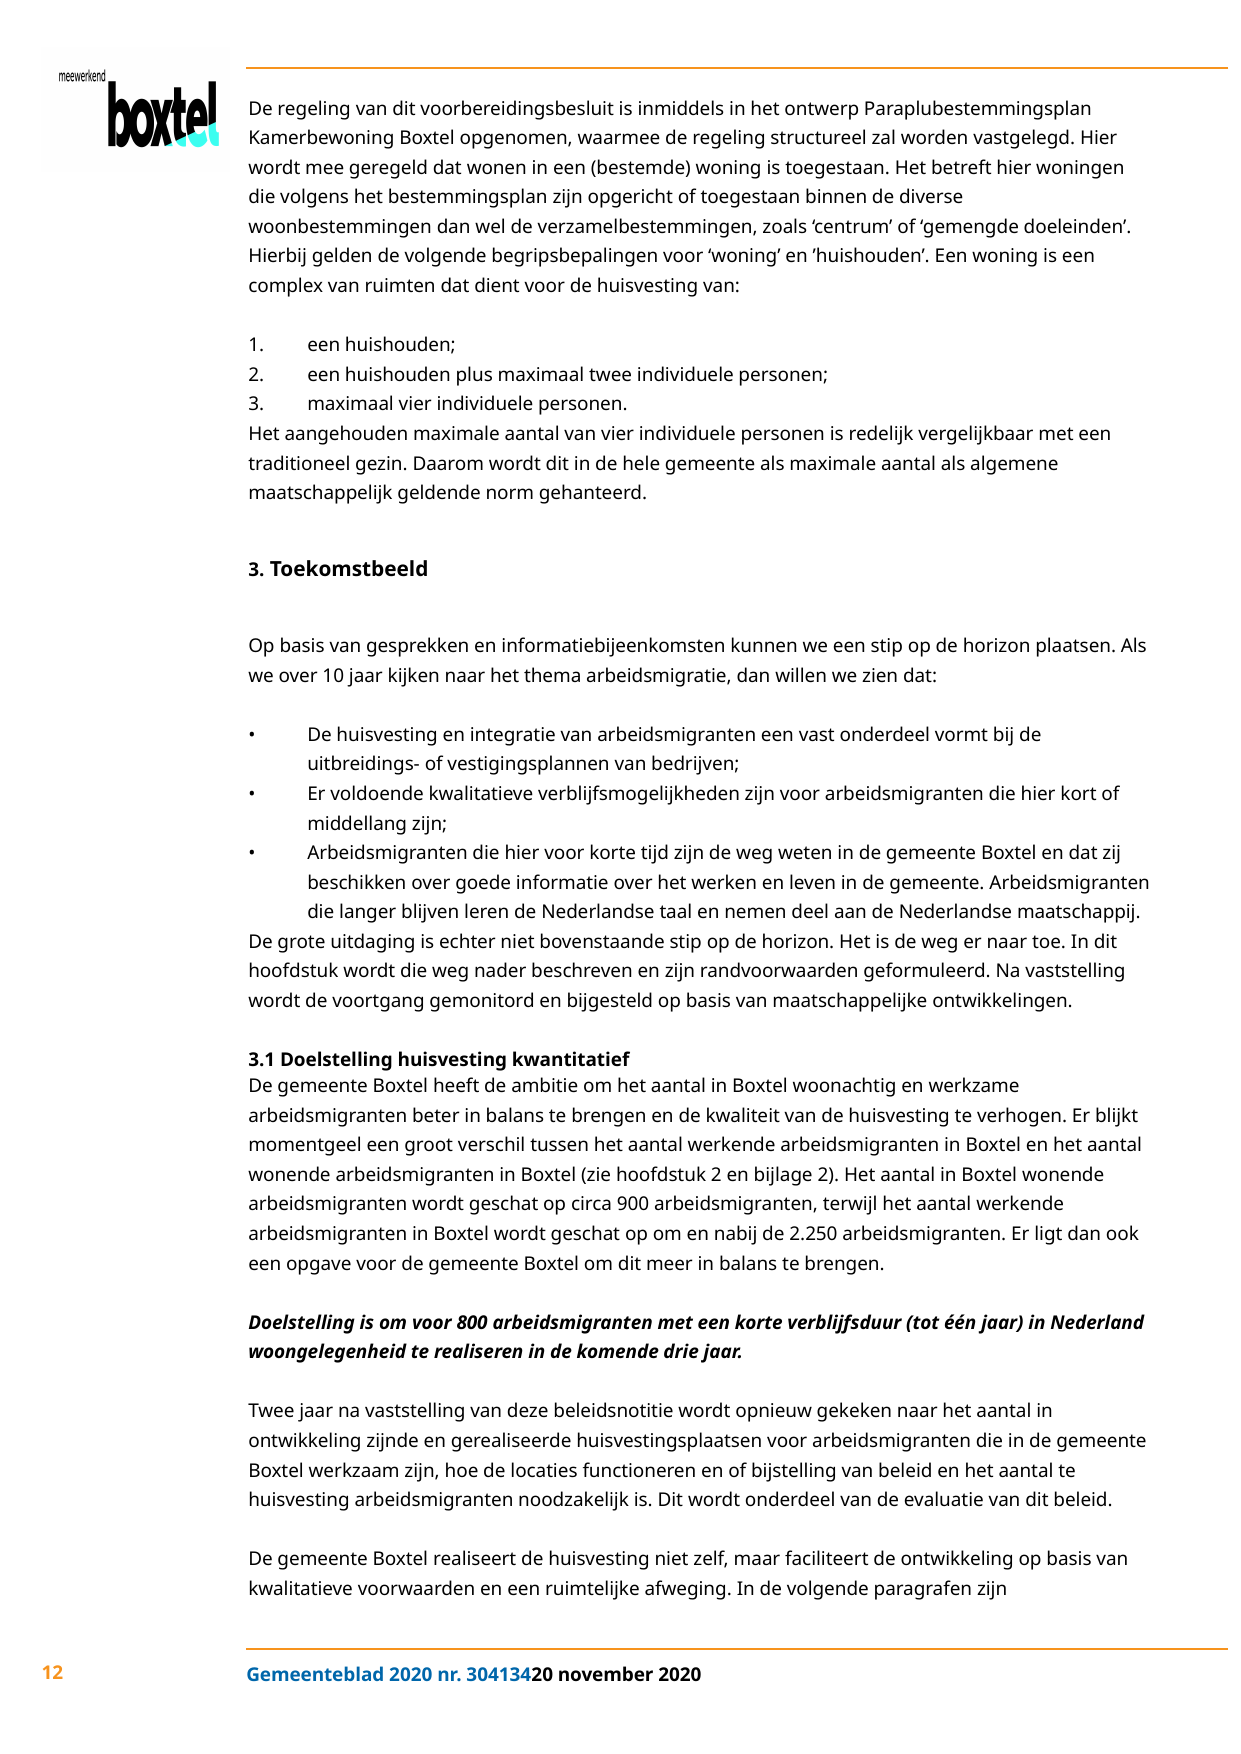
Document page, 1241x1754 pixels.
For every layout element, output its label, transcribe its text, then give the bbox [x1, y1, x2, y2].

text De gemeente Boxtel heeft de ambitie om het aantal in Boxtel woonachtig en werkzame arbeidsmigranten beter in balans te brengen en de kwaliteit van de huisvesting te verhogen. Er blijkt momentgeel een groot verschil tussen het aantal werkende arbeidsmigranten in Boxtel en het aantal wonende arbeidsmigranten in Boxtel (zie hoofdstuk 2 en bijlage 2). Het aantal in Boxtel wonende arbeidsmigranten wordt geschat op circa 900 arbeidsmigranten, terwijl het aantal werkende arbeidsmigranten in Boxtel wordt geschat op om en nabij de 2.250 arbeidsmigranten. Er ligt dan ook een opgave voor de gemeente Boxtel om dit meer in balans te brengen. [248, 1072, 1152, 1275]
text De regeling van dit voorbereidingsbesluit is inmiddels in het ontwerp Paraplubestemmingsplan Kamerbewoning Boxtel opgenomen, waarmee de regeling structureel zal worden vastgelegd. Hier wordt mee geregeld dat wonen in een (bestemde) woning is toegestaan. Het betreft hier woningen die volgens het bestemmingsplan zijn opgericht of toegestaan binnen de diverse woonbestemmingen dan wel de verzamelbestemmingen, zoals ‘centrum’ of ‘gemengde doeleinden’. Hierbij gelden de volgende begripsbepalingen voor ‘woning’ en ’huishouden’. Een woning is een complex van ruimten dat dient voor de huisvesting van: [248, 95, 1152, 298]
text De gemeente Boxtel realiseert de huisvesting niet zelf, maar faciliteert de ontwikkeling op basis van kwalitatieve voorwaarden en een ruimtelijke afweging. In de volgende paragrafen zijn [248, 1546, 1152, 1601]
text 3.1 Doelstelling huisvesting kwantitatief [248, 1046, 1152, 1072]
picture [41, 47, 231, 172]
list een huishouden plus maximaal twee individuele personen; [248, 361, 1152, 387]
text Twee jaar na vaststelling van deze beleidsnotitie wordt opnieuw gekeken naar het aantal in ontwikkeling zijnde en gerealiseerde huisvestingsplaatsen voor arbeidsmigranten die in de gemeente Boxtel werkzaam zijn, hoe de locaties functioneren en of bijstelling van beleid en het aantal te huisvesting arbeidsmigranten noodzakelijk is. Dit wordt onderdeel van de evaluatie van dit beleid. [248, 1398, 1152, 1512]
list Arbeidsmigranten die hier voor korte tijd zijn de weg weten in de gemeente Boxtel en dat zij beschikken over goede informatie over het werken en leven in de gemeente. Arbeidsmigranten die langer blijven leren de Nederlandse taal en nemen deel aan de Nederlandse maatschappij. [248, 839, 1152, 924]
text Het aangehouden maximale aantal van vier individuele personen is redelijk vergelijkbaar met een traditioneel gezin. Daarom wordt dit in de hele gemeente als maximale aantal als algemene maatschappelijk geldende norm gehanteerd. [248, 420, 1152, 505]
list een huishouden; [248, 331, 1152, 357]
list Er voldoende kwalitatieve verblijfsmogelijkheden zijn voor arbeidsmigranten die hier kort of middellang zijn; [248, 780, 1152, 836]
text 3. Toekomstbeeld [248, 554, 1152, 583]
list De huisvesting en integratie van arbeidsmigranten een vast onderdeel vormt bij de uitbreidings- of vestigingsplannen van bedrijven; [248, 721, 1152, 776]
text Doelstelling is om voor 800 arbeidsmigranten met een korte verblijfsduur (tot één jaar) in Nederland woongelegenheid te realiseren in de komende drie jaar. [248, 1309, 1152, 1364]
list maximaal vier individuele personen. [248, 391, 1152, 416]
text De grote uitdaging is echter niet bovenstaande stip op de horizon. Het is de weg er naar toe. In dit hoofdstuk wordt die weg nader beschreven en zijn randvoorwaarden geformuleerd. Na vaststelling wordt de voortgang gemonitord en bijgesteld op basis van maatschappelijke ontwikkelingen. [248, 928, 1152, 1013]
text Op basis van gesprekken en informatiebijeenkomsten kunnen we een stip op de horizon plaatsen. Als we over 10 jaar kijken naar het thema arbeidsmigratie, dan willen we zien dat: [248, 632, 1152, 688]
